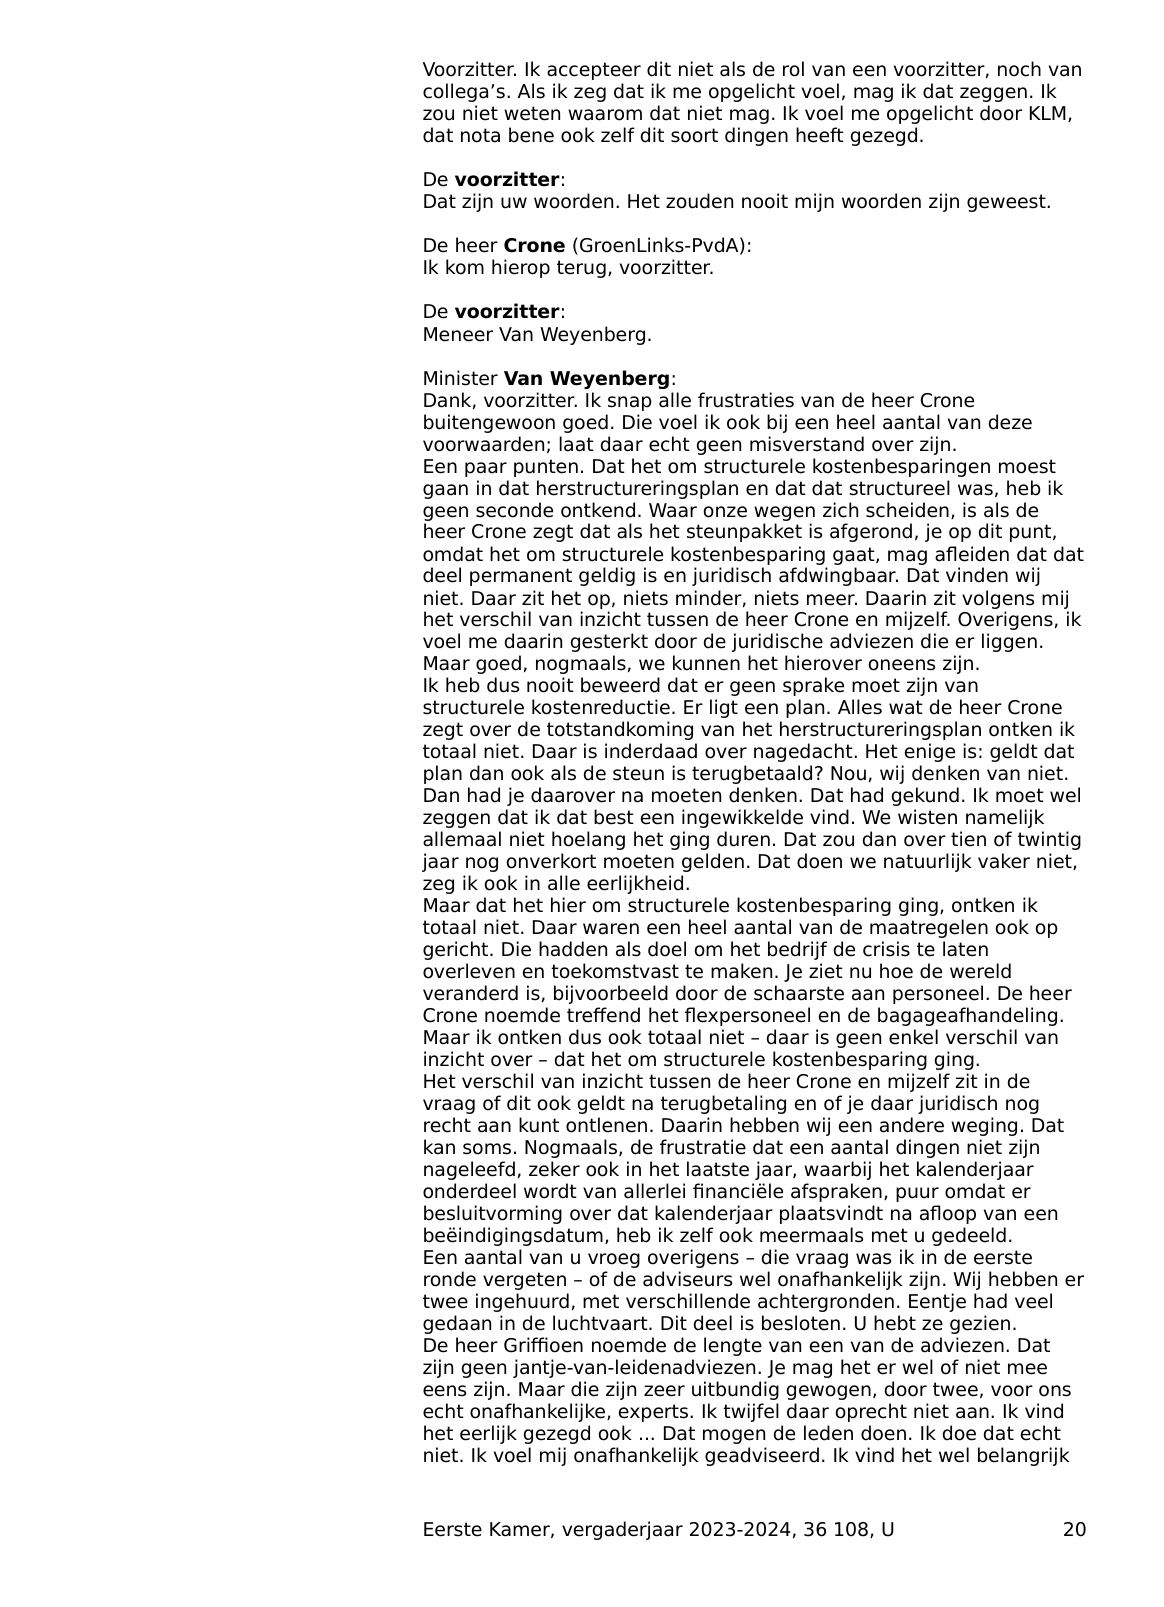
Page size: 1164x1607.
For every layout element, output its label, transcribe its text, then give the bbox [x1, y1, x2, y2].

text Dank, voorzitter. Ik snap alle frustraties van de heer Crone buitengewoon goed. Die voel ik ook bij een heel aantal van deze voorwaarden; laat daar echt geen misverstand over zijn. [422, 389, 1087, 456]
text Een aantal van u vroeg overigens – die vraag was ik in de eerste ronde vergeten – of de adviseurs wel onafhankelijk zijn. Wij hebben er twee ingehuurd, met verschillende achtergronden. Eentje had veel gedaan in de luchtvaart. Dit deel is besloten. U hebt ze gezien. [422, 1247, 1087, 1335]
text De voorzitter: [422, 301, 1087, 323]
text Minister Van Weyenberg: [422, 368, 1087, 389]
text Meneer Van Weyenberg. [422, 323, 1087, 345]
text Dat zijn uw woorden. Het zouden nooit mijn woorden zijn geweest. [422, 191, 1087, 213]
text Het verschil van inzicht tussen de heer Crone en mijzelf zit in de vraag of dit ook geldt na terugbetaling en of je daar juridisch nog recht aan kunt ontlenen. Daarin hebben wij een andere weging. Dat kan soms. Nogmaals, de frustratie dat een aantal dingen niet zijn nageleefd, zeker ook in het laatste jaar, waarbij het kalenderjaar onderdeel wordt van allerlei financiële afspraken, puur omdat er besluitvorming over dat kalenderjaar plaatsvindt na afloop van een beëindigingsdatum, heb ik zelf ook meermaals met u gedeeld. [422, 1071, 1087, 1247]
text De voorzitter: [422, 169, 1087, 191]
text Een paar punten. Dat het om structurele kostenbesparingen moest gaan in dat herstructureringsplan en dat dat structureel was, heb ik geen seconde ontkend. Waar onze wegen zich scheiden, is als de heer Crone zegt dat als het steunpakket is afgerond, je op dit punt, omdat het om structurele kostenbesparing gaat, mag afleiden dat dat deel permanent geldig is en juridisch afdwingbaar. Dat vinden wij niet. Daar zit het op, niets minder, niets meer. Daarin zit volgens mij het verschil van inzicht tussen de heer Crone en mijzelf. Overigens, ik voel me daarin gesterkt door de juridische adviezen die er liggen. Maar goed, nogmaals, we kunnen het hierover oneens zijn. [422, 456, 1087, 675]
text Maar dat het hier om structurele kostenbesparing ging, ontken ik totaal niet. Daar waren een heel aantal van de maatregelen ook op gericht. Die hadden als doel om het bedrijf de crisis te laten overleven en toekomstvast te maken. Je ziet nu hoe de wereld veranderd is, bijvoorbeeld door de schaarste aan personeel. De heer Crone noemde treffend het flexpersoneel en de bagageafhandeling. Maar ik ontken dus ook totaal niet – daar is geen enkel verschil van inzicht over – dat het om structurele kostenbesparing ging. [422, 895, 1087, 1071]
text Ik kom hierop terug, voorzitter. [422, 257, 1087, 279]
text Voorzitter. Ik accepteer dit niet als de rol van een voorzitter, noch van collega’s. Als ik zeg dat ik me opgelicht voel, mag ik dat zeggen. Ik zou niet weten waarom dat niet mag. Ik voel me opgelicht door KLM, dat nota bene ook zelf dit soort dingen heeft gezegd. [422, 59, 1087, 147]
text De heer Griffioen noemde de lengte van een van de adviezen. Dat zijn geen jantje-van-leidenadviezen. Je mag het er wel of niet mee eens zijn. Maar die zijn zeer uitbundig gewogen, door twee, voor ons echt onafhankelijke, experts. Ik twijfel daar oprecht niet aan. Ik vind het eerlijk gezegd ook ... Dat mogen de leden doen. Ik doe dat echt niet. Ik voel mij onafhankelijk geadviseerd. Ik vind het wel belangrijk [422, 1335, 1087, 1467]
text Ik heb dus nooit beweerd dat er geen sprake moet zijn van structurele kostenreductie. Er ligt een plan. Alles wat de heer Crone zegt over de totstandkoming van het herstructureringsplan ontken ik totaal niet. Daar is inderdaad over nagedacht. Het enige is: geldt dat plan dan ook als de steun is terugbetaald? Nou, wij denken van niet. Dan had je daarover na moeten denken. Dat had gekund. Ik moet wel zeggen dat ik dat best een ingewikkelde vind. We wisten namelijk allemaal niet hoelang het ging duren. Dat zou dan over tien of twintig jaar nog onverkort moeten gelden. Dat doen we natuurlijk vaker niet, zeg ik ook in alle eerlijkheid. [422, 675, 1087, 895]
text De heer Crone (GroenLinks-PvdA): [422, 235, 1087, 257]
